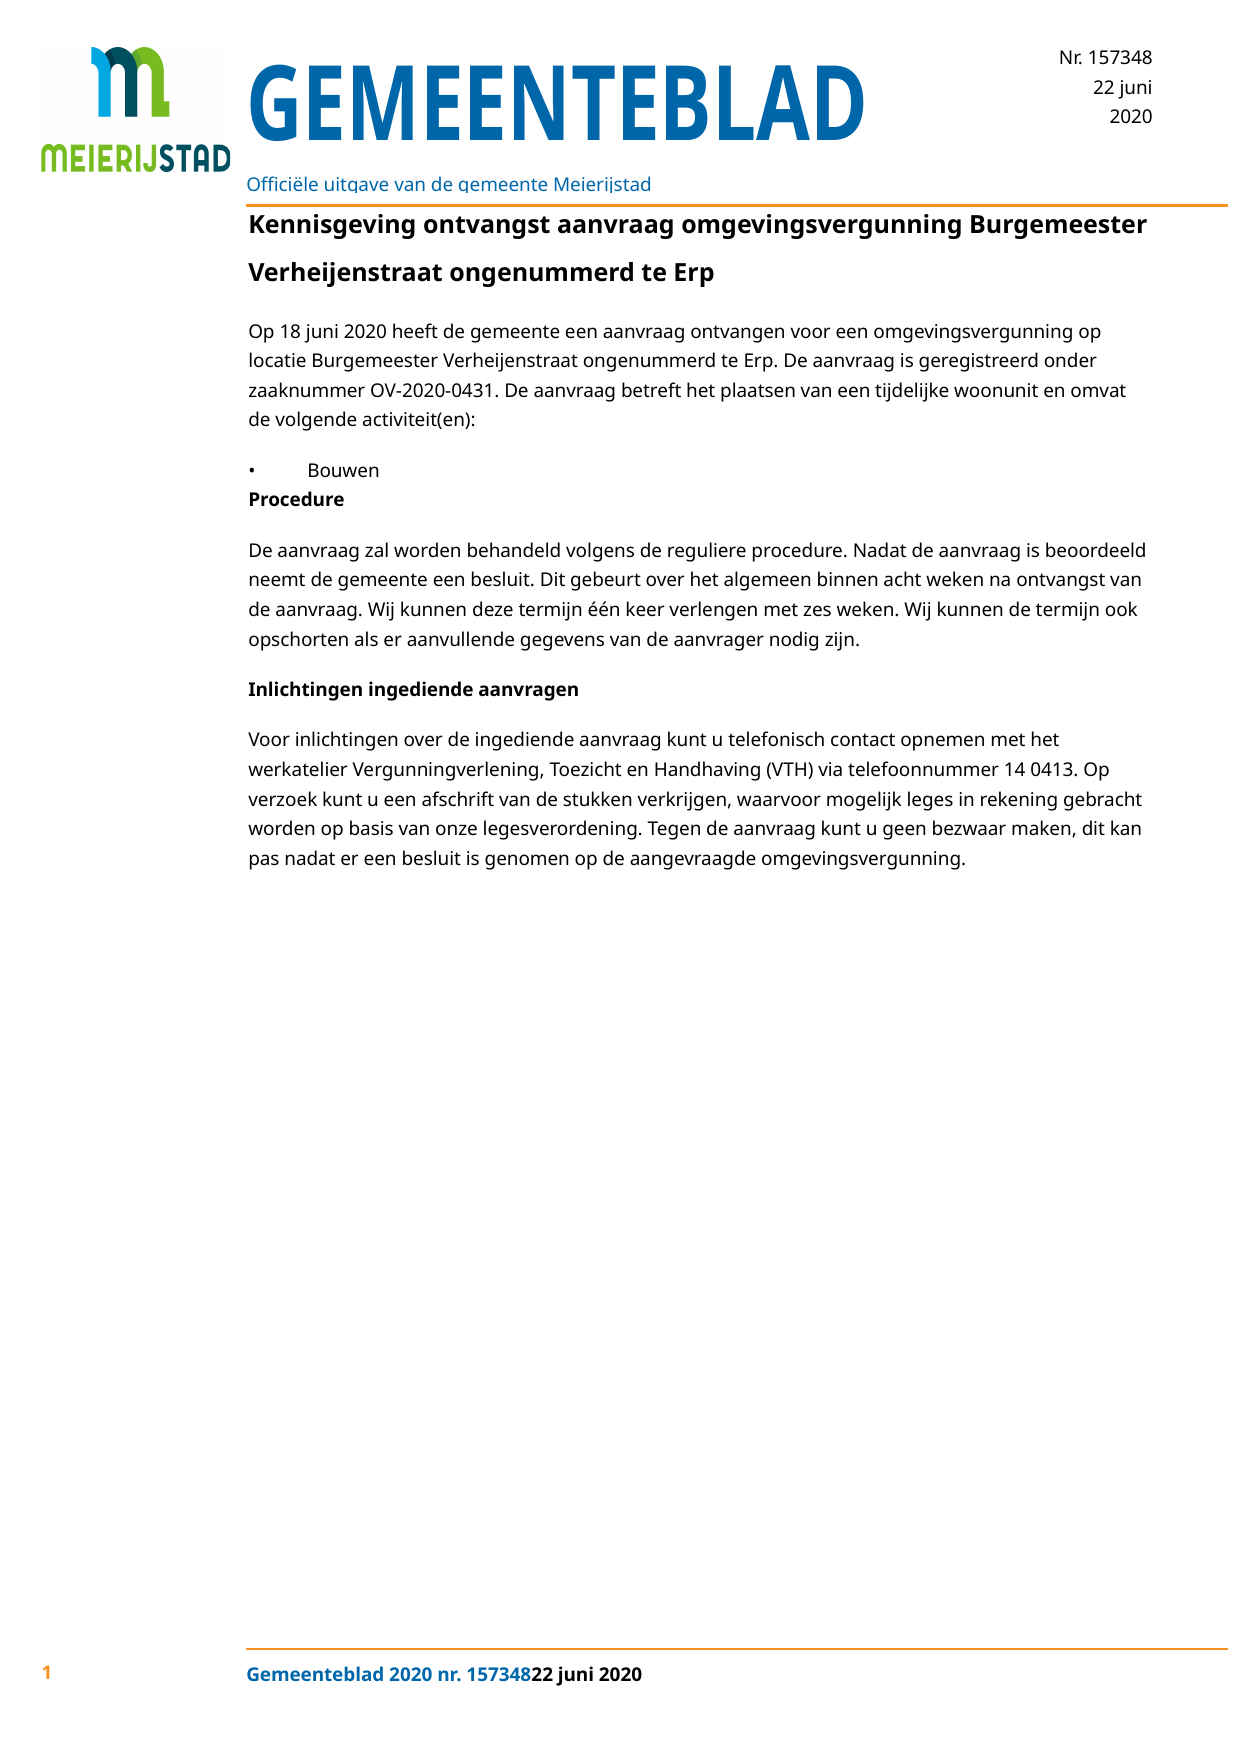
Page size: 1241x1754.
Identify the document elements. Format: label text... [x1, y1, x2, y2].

text Inlichtingen ingediende aanvragen [248, 676, 1152, 702]
text Procedure [248, 487, 1152, 512]
text Voor inlichtingen over de ingediende aanvraag kunt u telefonisch contact opnemen met het werkatelier Vergunningverlening, Toezicht en Handhaving (VTH) via telefoonnummer 14 0413. Op verzoek kunt u een afschrift van de stukken verkrijgen, waarvoor mogelijk leges in rekening gebracht worden op basis van onze legesverordening. Tegen de aanvraag kunt u geen bezwaar maken, dit kan pas nadat er een besluit is genomen op de aangevraagde omgevingsvergunning. [248, 727, 1152, 871]
picture [41, 47, 231, 172]
text De aanvraag zal worden behandeld volgens de reguliere procedure. Nadat de aanvraag is beoordeeld neemt de gemeente een besluit. Dit gebeurt over het algemeen binnen acht weken na ontvangst van de aanvraag. Wij kunnen deze termijn één keer verlengen met zes weken. Wij kunnen de termijn ook opschorten als er aanvullende gegevens van de aanvrager nodig zijn. [248, 537, 1152, 652]
text Op 18 juni 2020 heeft de gemeente een aanvraag ontvangen voor een omgevingsvergunning op locatie Burgemeester Verheijenstraat ongenummerd te Erp. De aanvraag is geregistreerd onder zaaknummer OV-2020-0431. De aanvraag betreft het plaatsen van een tijdelijke woonunit en omvat de volgende activiteit(en): [248, 318, 1152, 432]
list Bouwen [248, 457, 1152, 483]
text Kennisgeving ontvangst aanvraag omgevingsvergunning Burgemeester Verheijenstraat ongenummerd te Erp [248, 207, 1152, 288]
